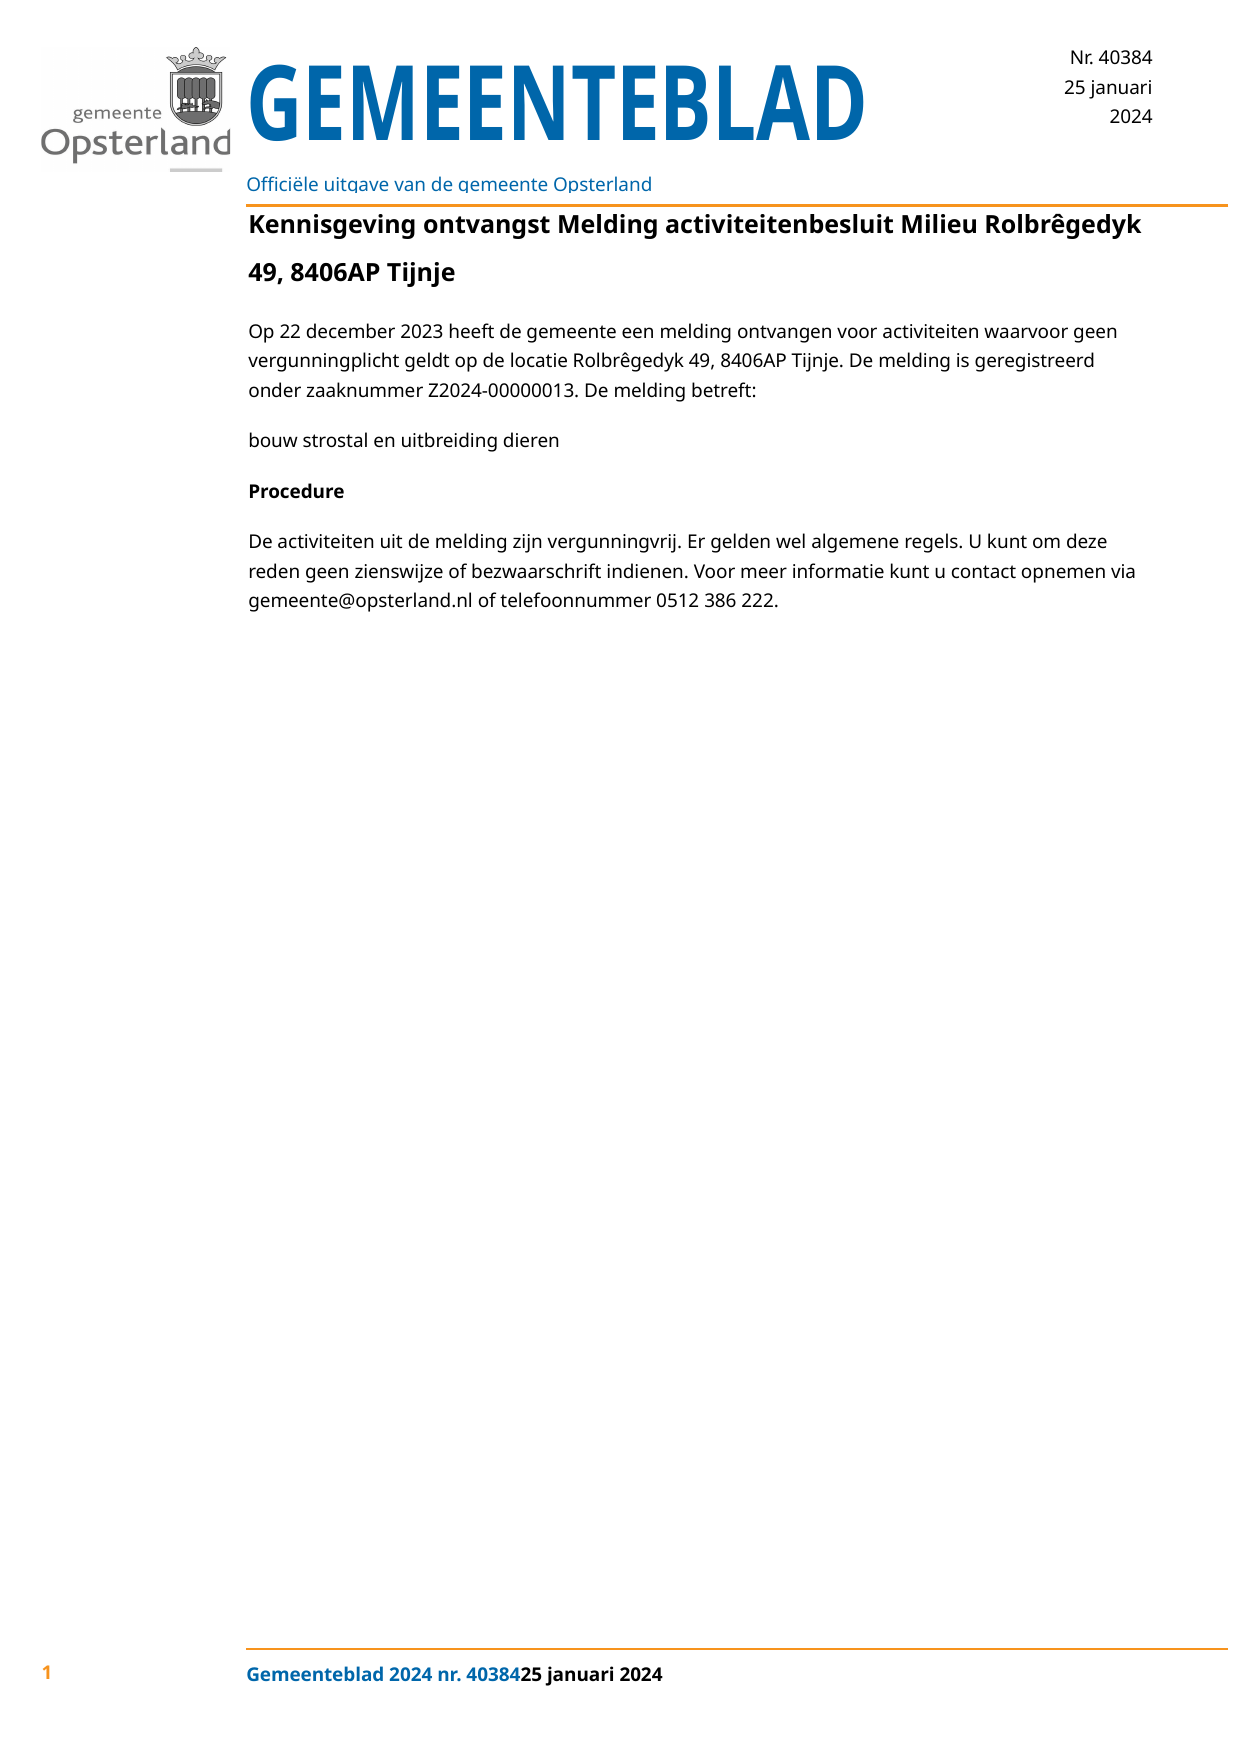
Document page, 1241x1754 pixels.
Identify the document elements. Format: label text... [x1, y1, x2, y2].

text De activiteiten uit de melding zijn vergunningvrij. Er gelden wel algemene regels. U kunt om deze reden geen zienswijze of bezwaarschrift indienen. Voor meer informatie kunt u contact opnemen via gemeente@opsterland.nl of telefoonnummer 0512 386 222. [248, 528, 1152, 613]
text bouw strostal en uitbreiding dieren [248, 427, 1152, 453]
text Op 22 december 2023 heeft de gemeente een melding ontvangen voor activiteiten waarvoor geen vergunningplicht geldt op de locatie Rolbrêgedyk 49, 8406AP Tijnje. De melding is geregistreerd onder zaaknummer Z2024-00000013. De melding betreft: [248, 318, 1152, 403]
picture [41, 47, 231, 172]
text Procedure [248, 478, 1152, 504]
text Kennisgeving ontvangst Melding activiteitenbesluit Milieu Rolbrêgedyk 49, 8406AP Tijnje [248, 207, 1152, 288]
